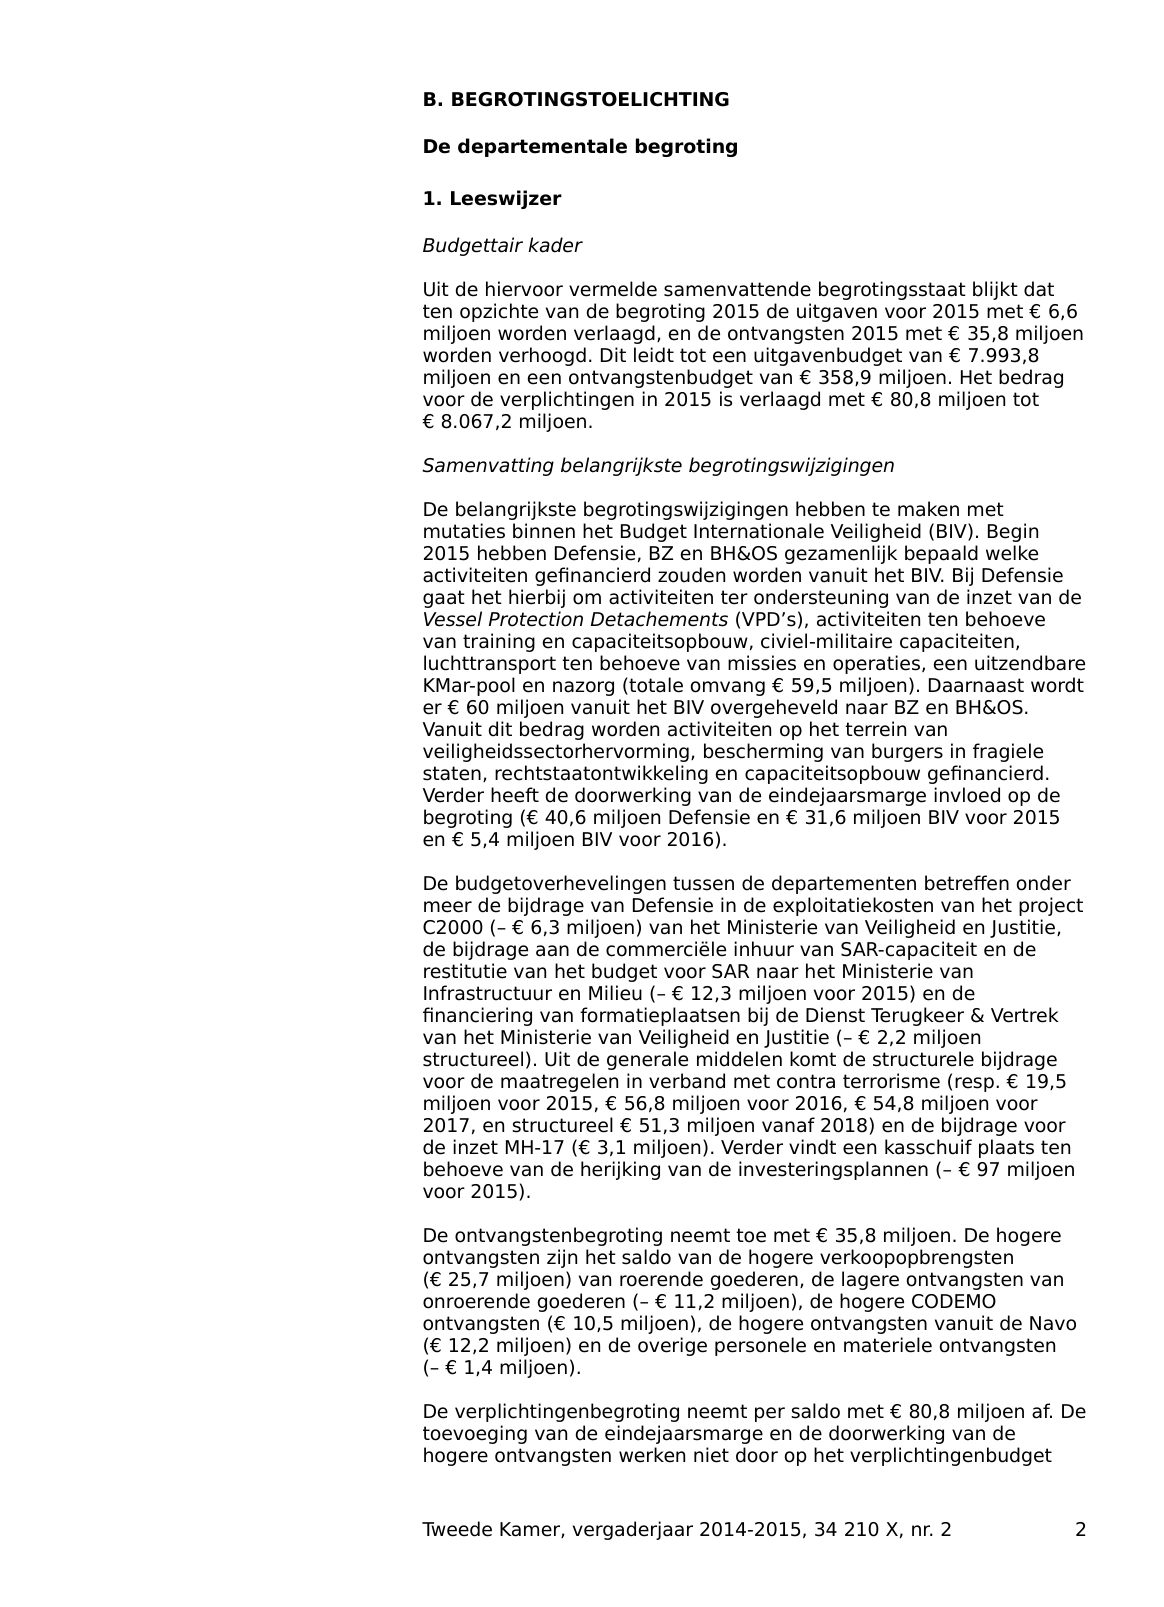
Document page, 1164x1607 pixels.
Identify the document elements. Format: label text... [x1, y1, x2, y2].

subtitle 1. Leeswijzer [422, 188, 1087, 210]
text De belangrijkste begrotingswijzigingen hebben te maken met mutaties binnen het Budget Internationale Veiligheid (BIV). Begin 2015 hebben Defensie, BZ en BH&OS gezamenlijk bepaald welke activiteiten gefinancierd zouden worden vanuit het BIV. Bij Defensie gaat het hierbij om activiteiten ter ondersteuning van de inzet van de Vessel Protection Detachements (VPD’s), activiteiten ten behoeve van training en capaciteitsopbouw, civiel-militaire capaciteiten, luchttransport ten behoeve van missies en operaties, een uitzendbare KMar-pool en nazorg (totale omvang € 59,5 miljoen). Daarnaast wordt er € 60 miljoen vanuit het BIV overgeheveld naar BZ en BH&OS. Vanuit dit bedrag worden activiteiten op het terrein van veiligheidssectorhervorming, bescherming van burgers in fragiele staten, rechtstaatontwikkeling en capaciteitsopbouw gefinancierd. Verder heeft de doorwerking van de eindejaarsmarge invloed op de begroting (€ 40,6 miljoen Defensie en € 31,6 miljoen BIV voor 2015 en € 5,4 miljoen BIV voor 2016). [422, 499, 1087, 851]
text De budgetoverhevelingen tussen de departementen betreffen onder meer de bijdrage van Defensie in de exploitatiekosten van het project C2000 (– € 6,3 miljoen) van het Ministerie van Veiligheid en Justitie, de bijdrage aan de commerciële inhuur van SAR-capaciteit en de restitutie van het budget voor SAR naar het Ministerie van Infrastructuur en Milieu (– € 12,3 miljoen voor 2015) en de financiering van formatieplaatsen bij de Dienst Terugkeer & Vertrek van het Ministerie van Veiligheid en Justitie (– € 2,2 miljoen structureel). Uit de generale middelen komt de structurele bijdrage voor de maatregelen in verband met contra terrorisme (resp. € 19,5 miljoen voor 2015, € 56,8 miljoen voor 2016, € 54,8 miljoen voor 2017, en structureel € 51,3 miljoen vanaf 2018) en de bijdrage voor de inzet MH-17 (€ 3,1 miljoen). Verder vindt een kasschuif plaats ten behoeve van de herijking van de investeringsplannen (– € 97 miljoen voor 2015). [422, 873, 1087, 1203]
subtitle De departementale begroting [422, 136, 1087, 158]
subtitle Budgettair kader [422, 235, 1087, 257]
subtitle B. BEGROTINGSTOELICHTING [422, 89, 1087, 111]
text De verplichtingenbegroting neemt per saldo met € 80,8 miljoen af. De toevoeging van de eindejaarsmarge en de doorwerking van de hogere ontvangsten werken niet door op het verplichtingenbudget [422, 1401, 1087, 1467]
text Uit de hiervoor vermelde samenvattende begrotingsstaat blijkt dat ten opzichte van de begroting 2015 de uitgaven voor 2015 met € 6,6 miljoen worden verlaagd, en de ontvangsten 2015 met € 35,8 miljoen worden verhoogd. Dit leidt tot een uitgavenbudget van € 7.993,8 miljoen en een ontvangstenbudget van € 358,9 miljoen. Het bedrag voor de verplichtingen in 2015 is verlaagd met € 80,8 miljoen tot € 8.067,2 miljoen. [422, 279, 1087, 433]
subtitle Samenvatting belangrijkste begrotingswijzigingen [422, 455, 1087, 477]
text De ontvangstenbegroting neemt toe met € 35,8 miljoen. De hogere ontvangsten zijn het saldo van de hogere verkoopopbrengsten (€ 25,7 miljoen) van roerende goederen, de lagere ontvangsten van onroerende goederen (– € 11,2 miljoen), de hogere CODEMO ontvangsten (€ 10,5 miljoen), de hogere ontvangsten vanuit de Navo (€ 12,2 miljoen) en de overige personele en materiele ontvangsten (– € 1,4 miljoen). [422, 1225, 1087, 1379]
